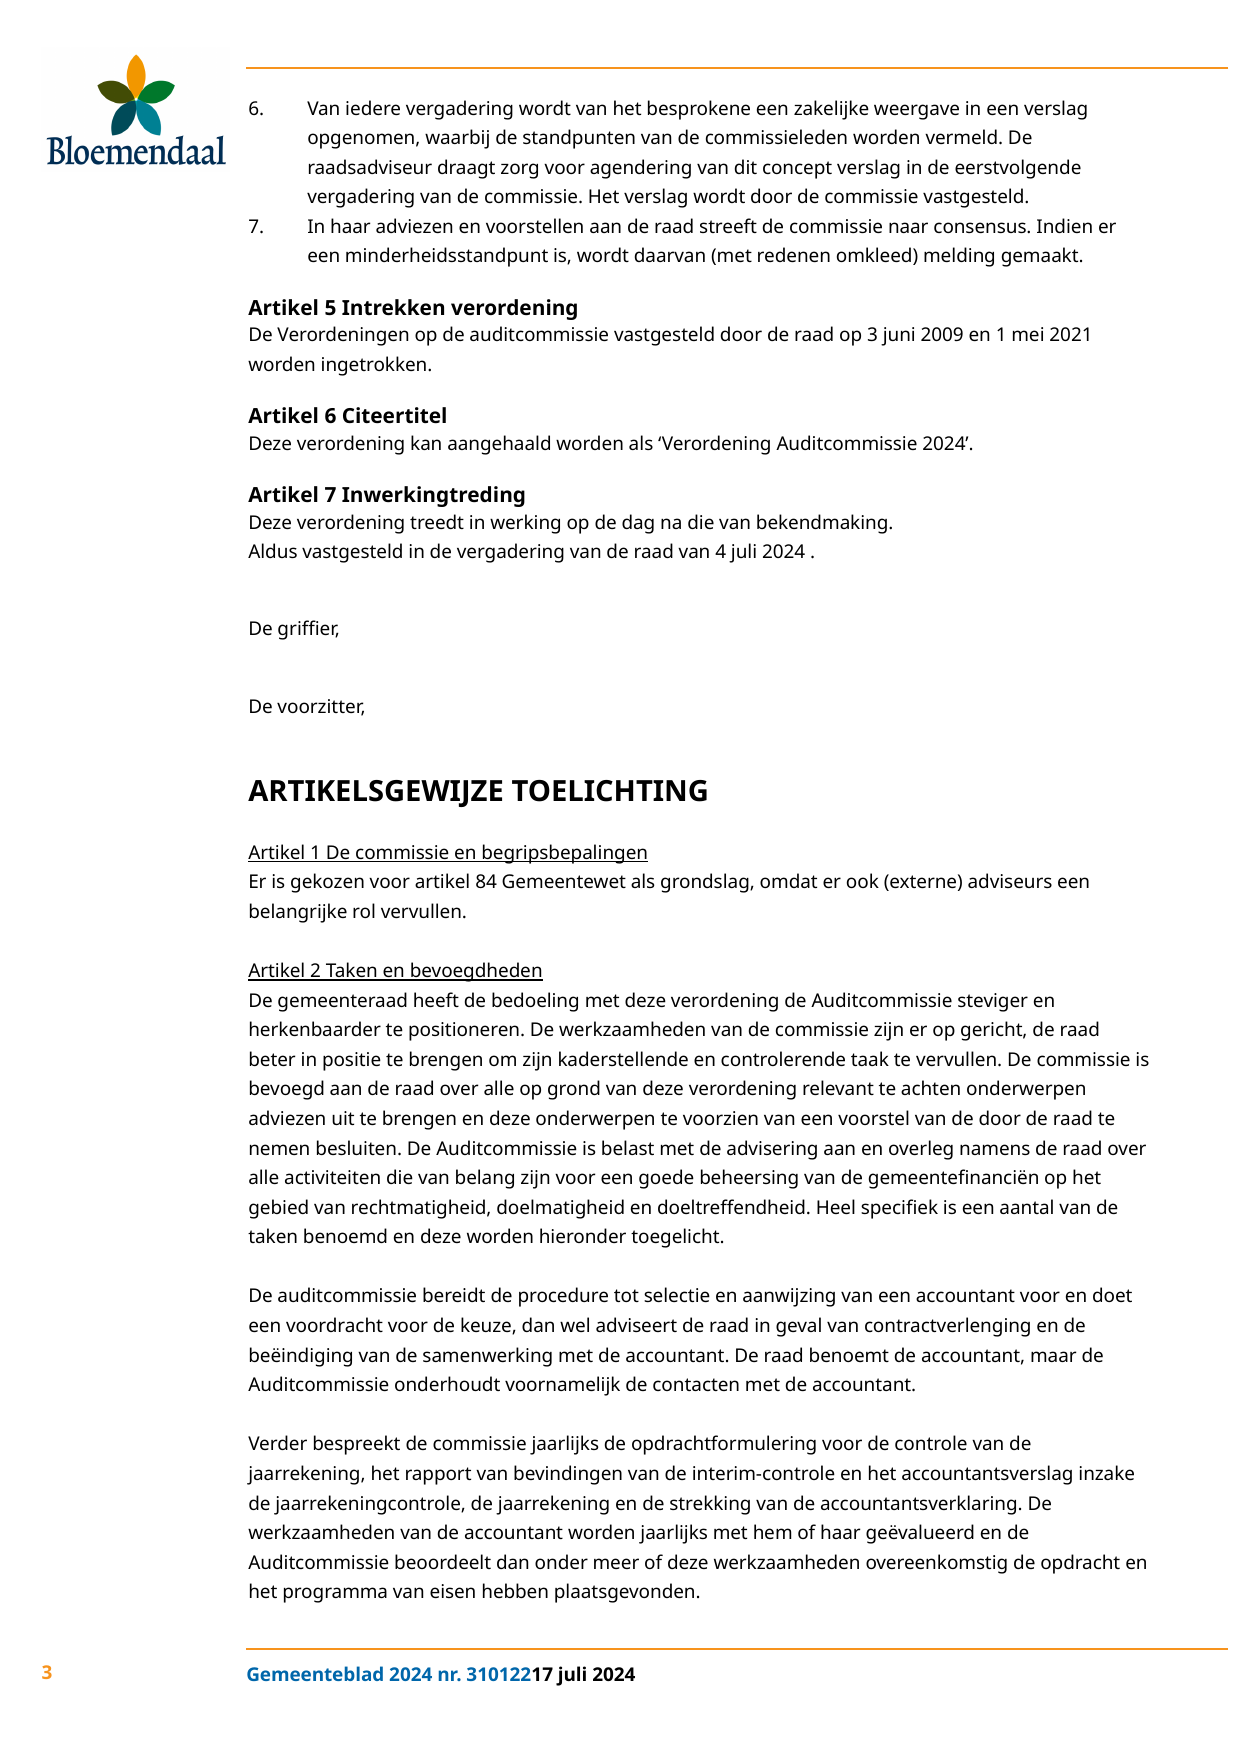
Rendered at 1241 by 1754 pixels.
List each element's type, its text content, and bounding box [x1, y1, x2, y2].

picture [41, 47, 231, 172]
text Artikel 5 Intrekken verordening [248, 293, 1152, 322]
text Deze verordening kan aangehaald worden als ‘Verordening Auditcommissie 2024’. [248, 430, 1152, 456]
text Verder bespreekt de commissie jaarlijks de opdrachtformulering voor de controle van de jaarrekening, het rapport van bevindingen van de interim-controle en het accountantsverslag inzake de jaarrekeningcontrole, de jaarrekening en de strekking van de accountantsverklaring. De werkzaamheden van de accountant worden jaarlijks met hem of haar geëvalueerd en de Auditcommissie beoordeelt dan onder meer of deze werkzaamheden overeenkomstig de opdracht en het programma van eisen hebben plaatsgevonden. [248, 1431, 1152, 1604]
text De auditcommissie bereidt de procedure tot selectie en aanwijzing van een accountant voor en doet een voordracht voor de keuze, dan wel adviseert de raad in geval van contractverlenging en de beëindiging van de samenwerking met de accountant. De raad benoemt de accountant, maar de Auditcommissie onderhoudt voornamelijk de contacten met de accountant. [248, 1283, 1152, 1397]
text Artikel 2 Taken en bevoegdheden [248, 957, 1152, 983]
list Van iedere vergadering wordt van het besprokene een zakelijke weergave in een verslag opgenomen, waarbij de standpunten van de commissieleden worden vermeld. De raadsadviseur draagt zorg voor agendering van dit concept verslag in de eerstvolgende vergadering van de commissie. Het verslag wordt door de commissie vastgesteld. [248, 95, 1152, 209]
text Deze verordening treedt in werking op de dag na die van bekendmaking. [248, 509, 1152, 534]
text Er is gekozen voor artikel 84 Gemeentewet als grondslag, omdat er ook (externe) adviseurs een belangrijke rol vervullen. [248, 868, 1152, 924]
text Aldus vastgesteld in de vergadering van de raad van 4 juli 2024 . [248, 538, 1152, 564]
text De griffier, [248, 616, 1152, 641]
text Artikel 6 Citeertitel [248, 402, 1152, 430]
text Artikel 1 De commissie en begripsbepalingen [248, 839, 1152, 864]
text ARTIKELSGEWIJZE TOELICHTING [248, 770, 1152, 810]
text Artikel 7 Inwerkingtreding [248, 480, 1152, 509]
list In haar adviezen en voorstellen aan de raad streeft de commissie naar consensus. Indien er een minderheidsstandpunt is, wordt daarvan (met redenen omkleed) melding gemaakt. [248, 213, 1152, 268]
text De Verordeningen op de auditcommissie vastgesteld door de raad op 3 juni 2009 en 1 mei 2021 worden ingetrokken. [248, 322, 1152, 377]
text De voorzitter, [248, 693, 1152, 718]
text De gemeenteraad heeft de bedoeling met deze verordening de Auditcommissie steviger en herkenbaarder te positioneren. De werkzaamheden van de commissie zijn er op gericht, de raad beter in positie te brengen om zijn kaderstellende en controlerende taak te vervullen. De commissie is bevoegd aan de raad over alle op grond van deze verordening relevant te achten onderwerpen adviezen uit te brengen en deze onderwerpen te voorzien van een voorstel van de door de raad te nemen besluiten. De Auditcommissie is belast met de advisering aan en overleg namens de raad over alle activiteiten die van belang zijn voor een goede beheersing van de gemeentefinanciën op het gebied van rechtmatigheid, doelmatigheid en doeltreffendheid. Heel specifiek is een aantal van de taken benoemd en deze worden hieronder toegelicht. [248, 987, 1152, 1249]
